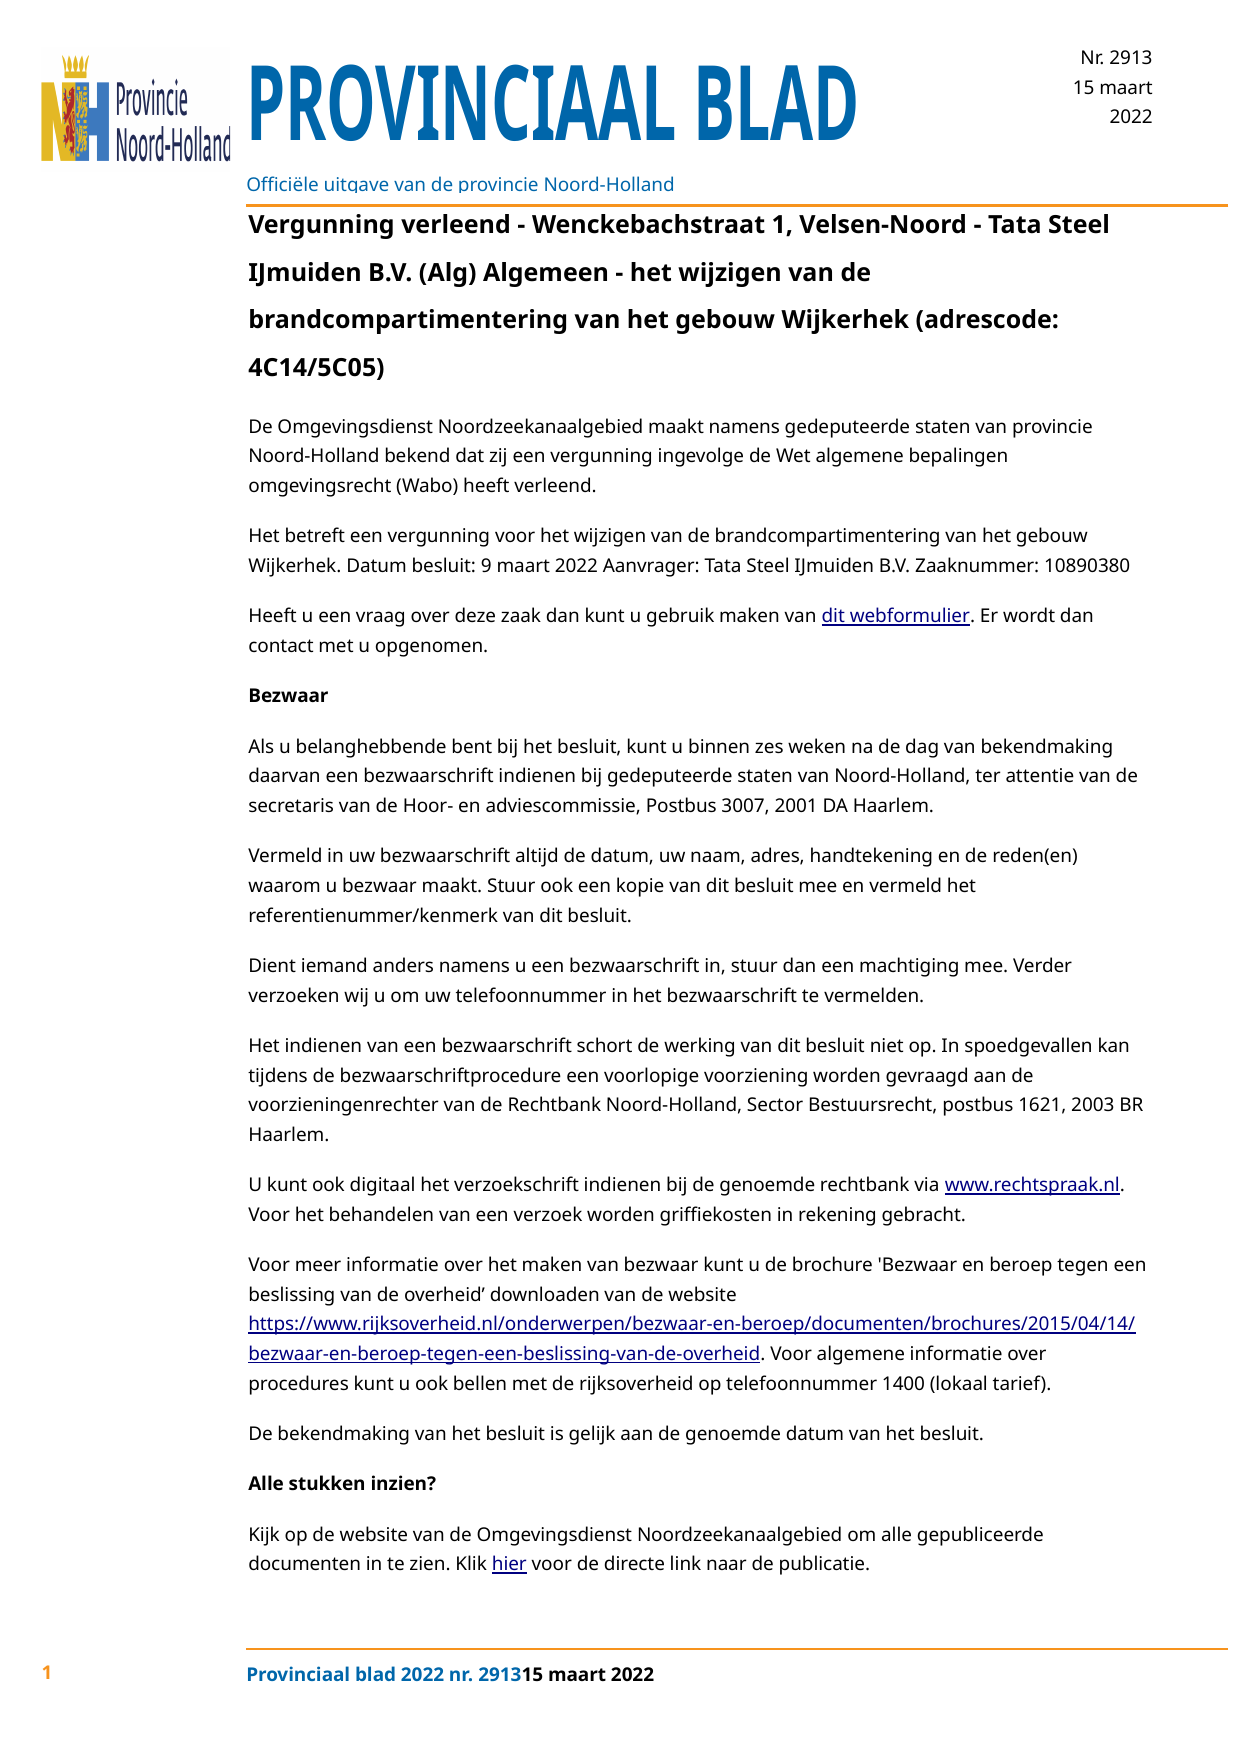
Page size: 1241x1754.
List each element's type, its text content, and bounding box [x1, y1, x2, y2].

text Het indienen van een bezwaarschrift schort de werking van dit besluit niet op. In spoedgevallen kan tijdens de bezwaarschriftprocedure een voorlopige voorziening worden gevraagd aan de voorzieningenrechter van de Rechtbank Noord-Holland, Sector Bestuursrecht, postbus 1621, 2003 BR Haarlem. [248, 1032, 1152, 1147]
text Kijk op de website van de Omgevingsdienst Noordzeekanaalgebied om alle gepubliceerde documenten in te zien. Klik hier voor de directe link naar de publicatie. [248, 1521, 1152, 1576]
text Als u belanghebbende bent bij het besluit, kunt u binnen zes weken na de dag van bekendmaking daarvan een bezwaarschrift indienen bij gedeputeerde staten van Noord-Holland, ter attentie van de secretaris van de Hoor- en adviescommissie, Postbus 3007, 2001 DA Haarlem. [248, 733, 1152, 818]
text Vergunning verleend - Wenckebachstraat 1, Velsen-Noord - Tata Steel IJmuiden B.V. (Alg) Algemeen - het wijzigen van de brandcompartimentering van het gebouw Wijkerhek (adrescode: 4C14/5C05) [248, 207, 1152, 384]
text Voor meer informatie over het maken van bezwaar kunt u de brochure 'Bezwaar en beroep tegen een beslissing van de overheid’ downloaden van de website https://www.rijksoverheid.nl/onderwerpen/bezwaar-en-beroep/documenten/brochures/2015/04/14/bezwaar-en-beroep-tegen-een-beslissing-van-de-overheid. Voor algemene informatie over procedures kunt u ook bellen met de rijksoverheid op telefoonnummer 1400 (lokaal tarief). [248, 1251, 1152, 1396]
text De Omgevingsdienst Noordzeekanaalgebied maakt namens gedeputeerde staten van provincie Noord-Holland bekend dat zij een vergunning ingevolge de Wet algemene bepalingen omgevingsrecht (Wabo) heeft verleend. [248, 413, 1152, 498]
picture [41, 47, 231, 172]
text Het betreft een vergunning voor het wijzigen van de brandcompartimentering van het gebouw Wijkerhek. Datum besluit: 9 maart 2022 Aanvrager: Tata Steel IJmuiden B.V. Zaaknummer: 10890380 [248, 523, 1152, 578]
text Heeft u een vraag over deze zaak dan kunt u gebruik maken van dit webformulier. Er wordt dan contact met u opgenomen. [248, 603, 1152, 658]
text Bezwaar [248, 683, 1152, 708]
text U kunt ook digitaal het verzoekschrift indienen bij de genoemde rechtbank via www.rechtspraak.nl. Voor het behandelen van een verzoek worden griffiekosten in rekening gebracht. [248, 1171, 1152, 1227]
text Vermeld in uw bezwaarschrift altijd de datum, uw naam, adres, handtekening en de reden(en) waarom u bezwaar maakt. Stuur ook een kopie van dit besluit mee en vermeld het referentienummer/kenmerk van dit besluit. [248, 843, 1152, 928]
text Alle stukken inzien? [248, 1471, 1152, 1496]
text Dient iemand anders namens u een bezwaarschrift in, stuur dan een machtiging mee. Verder verzoeken wij u om uw telefoonnummer in het bezwaarschrift te vermelden. [248, 952, 1152, 1008]
text De bekendmaking van het besluit is gelijk aan de genoemde datum van het besluit. [248, 1420, 1152, 1446]
